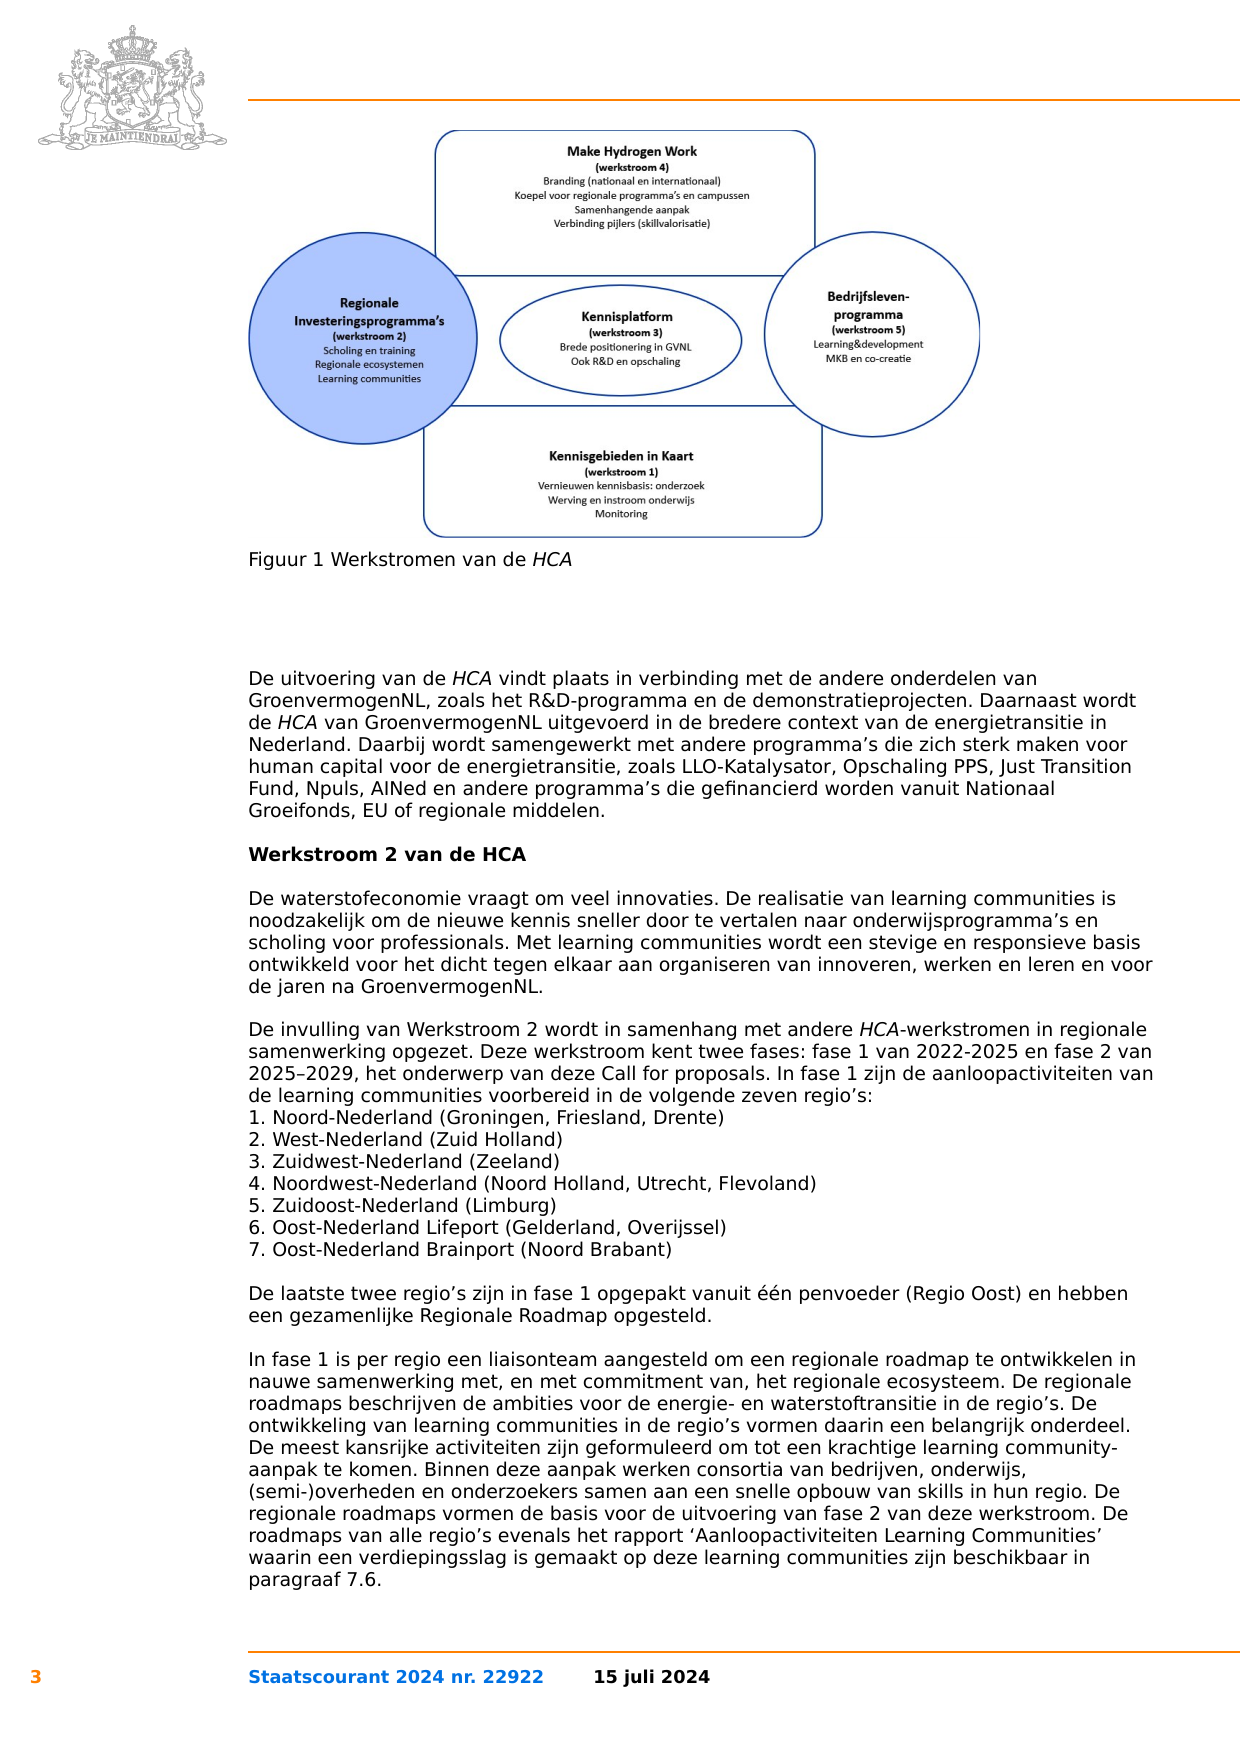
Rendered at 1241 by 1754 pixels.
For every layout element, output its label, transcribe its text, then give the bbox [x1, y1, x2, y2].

subtitle Werkstroom 2 van de HCA [248, 844, 1163, 866]
text De laatste twee regio’s zijn in fase 1 opgepakt vanuit één penvoeder (Regio Oost) en hebben een gezamenlijke Regionale Roadmap opgesteld. [248, 1283, 1163, 1327]
text 3. Zuidwest-Nederland (Zeeland) [248, 1151, 1163, 1173]
text 1. Noord-Nederland (Groningen, Friesland, Drente) [248, 1107, 1163, 1129]
text 4. Noordwest-Nederland (Noord Holland, Utrecht, Flevoland) [248, 1173, 1163, 1195]
text De invulling van Werkstroom 2 wordt in samenhang met andere HCA-werkstromen in regionale samenwerking opgezet. Deze werkstroom kent twee fases: fase 1 van 2022-2025 en fase 2 van 2025–2029, het onderwerp van deze Call for proposals. In fase 1 zijn de aanloopactiviteiten van de learning communities voorbereid in de volgende zeven regio’s: [248, 1019, 1163, 1107]
text 7. Oost-Nederland Brainport (Noord Brabant) [248, 1239, 1163, 1261]
text De waterstofeconomie vraagt om veel innovaties. De realisatie van learning communities is noodzakelijk om de nieuwe kennis sneller door te vertalen naar onderwijsprogramma’s en scholing voor professionals. Met learning communities wordt een stevige en responsieve basis ontwikkeld voor het dicht tegen elkaar aan organiseren van innoveren, werken en leren en voor de jaren na GroenvermogenNL. [248, 888, 1163, 997]
picture [248, 130, 981, 538]
picture [38, 25, 227, 150]
text In fase 1 is per regio een liaisonteam aangesteld om een regionale roadmap te ontwikkelen in nauwe samenwerking met, en met commitment van, het regionale ecosysteem. De regionale roadmaps beschrijven de ambities voor de energie- en waterstoftransitie in de regio’s. De ontwikkeling van learning communities in de regio’s vormen daarin een belangrijk onderdeel. De meest kansrijke activiteiten zijn geformuleerd om tot een krachtige learning community-aanpak te komen. Binnen deze aanpak werken consortia van bedrijven, onderwijs, (semi-)overheden en onderzoekers samen aan een snelle opbouw van skills in hun regio. De regionale roadmaps vormen de basis voor de uitvoering van fase 2 van deze werkstroom. De roadmaps van alle regio’s evenals het rapport ‘Aanloopactiviteiten Learning Communities’ waarin een verdiepingsslag is gemaakt op deze learning communities zijn beschikbaar in paragraaf 7.6. [248, 1349, 1163, 1591]
text 2. West-Nederland (Zuid Holland) [248, 1129, 1163, 1151]
text Figuur 1 Werkstromen van de HCA [248, 549, 980, 571]
text 6. Oost-Nederland Lifeport (Gelderland, Overijssel) [248, 1217, 1163, 1239]
text 5. Zuidoost-Nederland (Limburg) [248, 1195, 1163, 1217]
text De uitvoering van de HCA vindt plaats in verbinding met de andere onderdelen van GroenvermogenNL, zoals het R&D-programma en de demonstratieprojecten. Daarnaast wordt de HCA van GroenvermogenNL uitgevoerd in de bredere context van de energietransitie in Nederland. Daarbij wordt samengewerkt met andere programma’s die zich sterk maken voor human capital voor de energietransitie, zoals LLO-Katalysator, Opschaling PPS, Just Transition Fund, Npuls, AINed en andere programma’s die gefinancierd worden vanuit Nationaal Groeifonds, EU of regionale middelen. [248, 668, 1163, 822]
